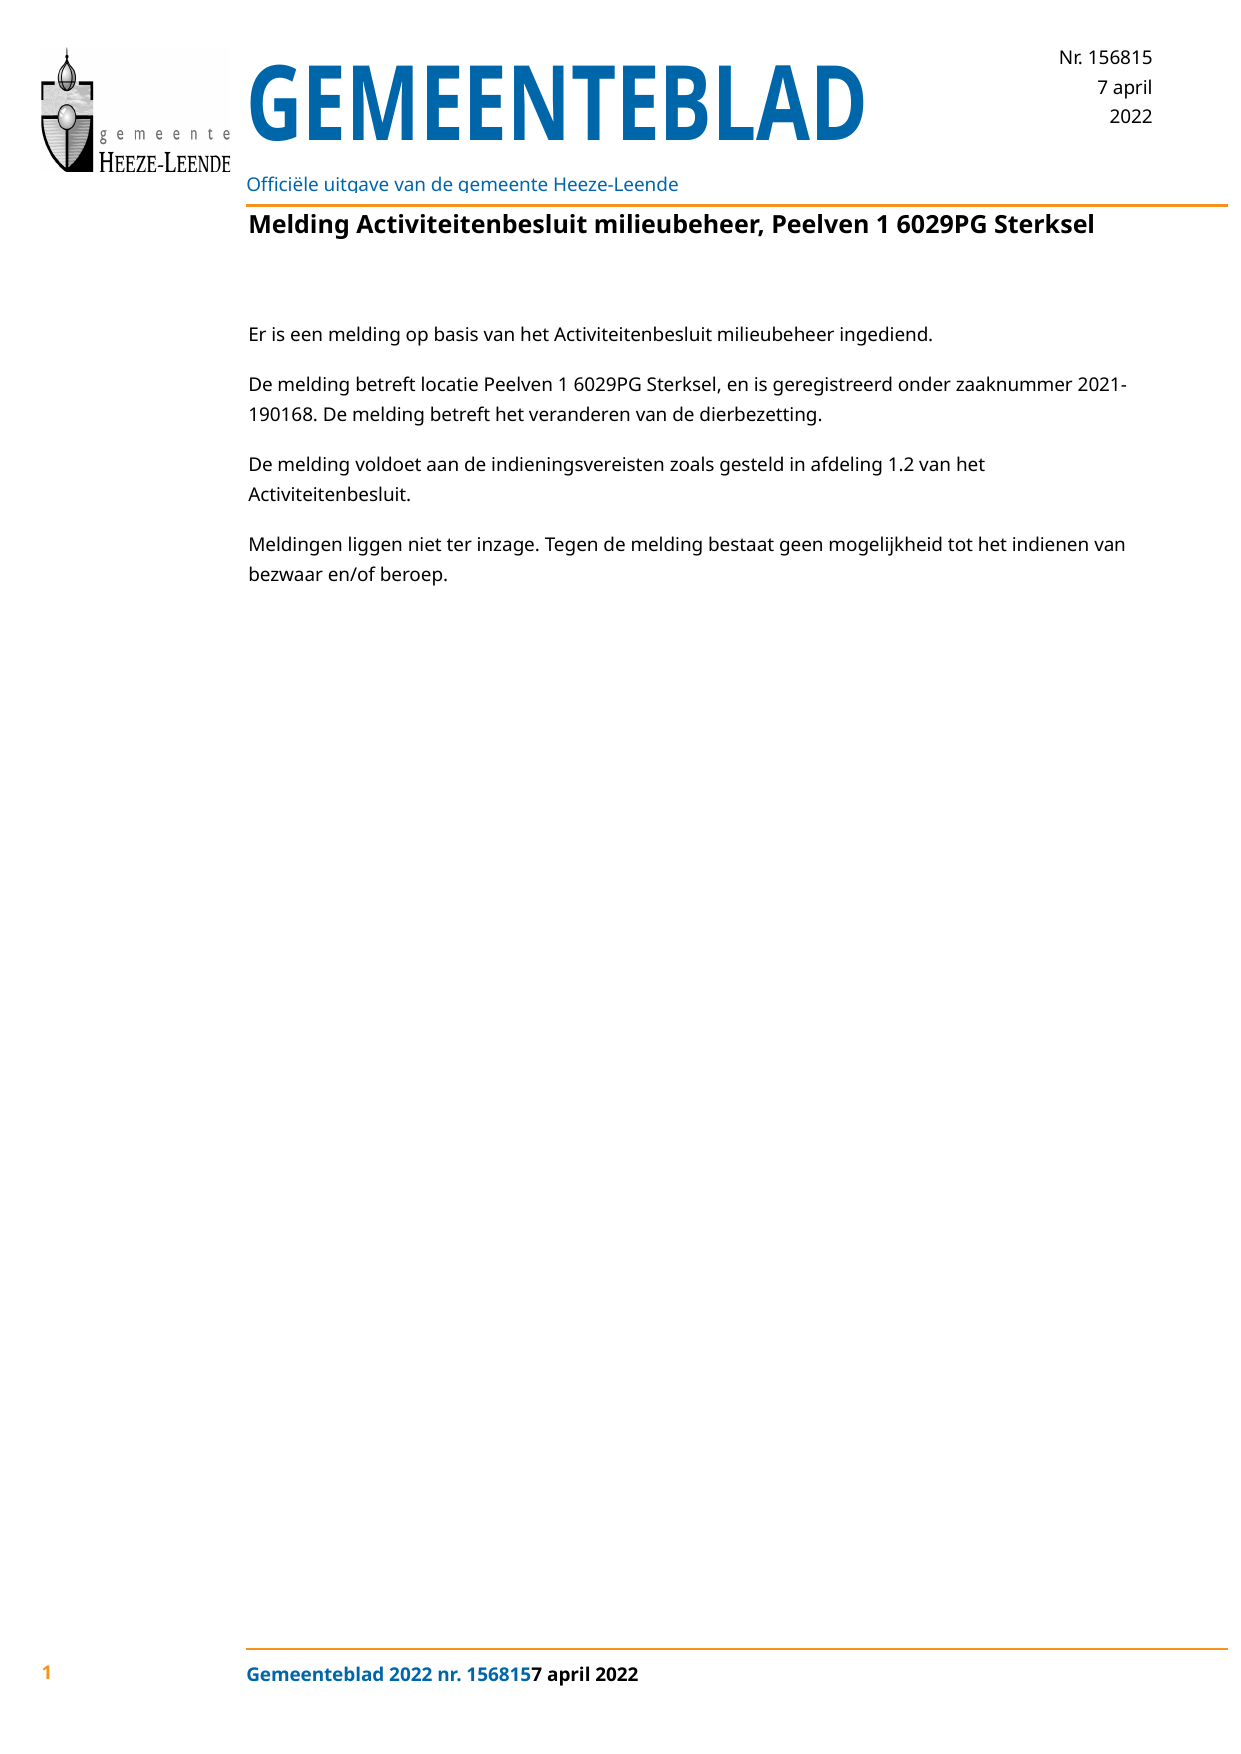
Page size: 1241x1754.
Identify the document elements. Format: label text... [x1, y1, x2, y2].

text Er is een melding op basis van het Activiteitenbesluit milieubeheer ingediend. [248, 321, 1152, 346]
picture [41, 47, 231, 172]
text Melding Activiteitenbesluit milieubeheer, Peelven 1 6029PG Sterksel [248, 207, 1152, 241]
text Meldingen liggen niet ter inzage. Tegen de melding bestaat geen mogelijkheid tot het indienen van bezwaar en/of beroep. [248, 531, 1152, 586]
text De melding betreft locatie Peelven 1 6029PG Sterksel, en is geregistreerd onder zaaknummer 2021-190168. De melding betreft het veranderen van de dierbezetting. [248, 371, 1152, 426]
text De melding voldoet aan de indieningsvereisten zoals gesteld in afdeling 1.2 van het Activiteitenbesluit. [248, 451, 1152, 506]
